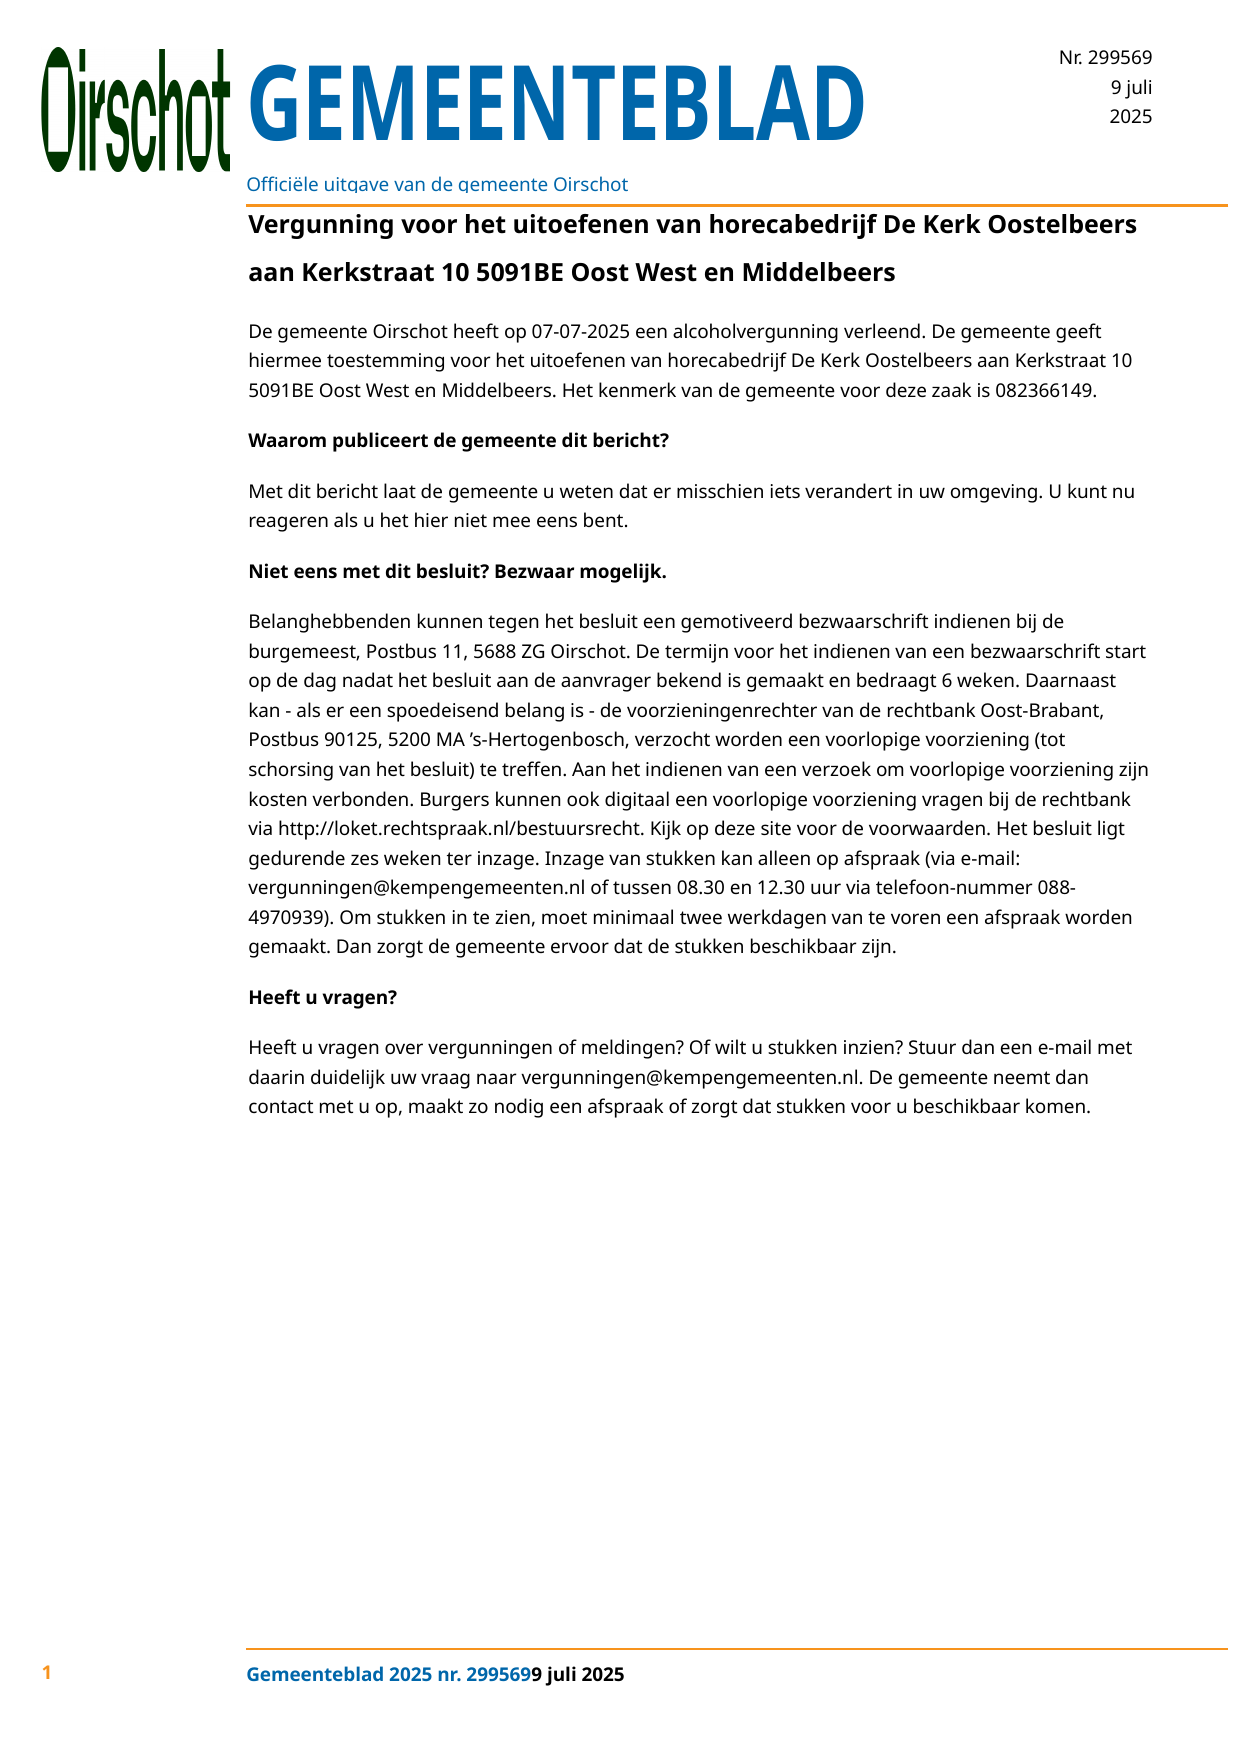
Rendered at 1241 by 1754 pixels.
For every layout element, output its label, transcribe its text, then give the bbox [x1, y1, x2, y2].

text De gemeente Oirschot heeft op 07-07-2025 een alcoholvergunning verleend. De gemeente geeft hiermee toestemming voor het uitoefenen van horecabedrijf De Kerk Oostelbeers aan Kerkstraat 10 5091BE Oost West en Middelbeers. Het kenmerk van de gemeente voor deze zaak is 082366149. [248, 318, 1152, 403]
text Met dit bericht laat de gemeente u weten dat er misschien iets verandert in uw omgeving. U kunt nu reageren als u het hier niet mee eens bent. [248, 478, 1152, 533]
text Heeft u vragen over vergunningen of meldingen? Of wilt u stukken inzien? Stuur dan een e-mail met daarin duidelijk uw vraag naar vergunningen@kempengemeenten.nl. De gemeente neemt dan contact met u op, maakt zo nodig een afspraak of zorgt dat stukken voor u beschikbaar komen. [248, 1034, 1152, 1119]
text Niet eens met dit besluit? Bezwaar mogelijk. [248, 558, 1152, 584]
text Vergunning voor het uitoefenen van horecabedrijf De Kerk Oostelbeers aan Kerkstraat 10 5091BE Oost West en Middelbeers [248, 207, 1152, 288]
text Waarom publiceert de gemeente dit bericht? [248, 427, 1152, 453]
text Belanghebbenden kunnen tegen het besluit een gemotiveerd bezwaarschrift indienen bij de burgemeest, Postbus 11, 5688 ZG Oirschot. De termijn voor het indienen van een bezwaarschrift start op de dag nadat het besluit aan de aanvrager bekend is gemaakt en bedraagt 6 weken. Daarnaast kan - als er een spoedeisend belang is - de voorzieningenrechter van de rechtbank Oost-Brabant, Postbus 90125, 5200 MA ’s-Hertogenbosch, verzocht worden een voorlopige voorziening (tot schorsing van het besluit) te treffen. Aan het indienen van een verzoek om voorlopige voorziening zijn kosten verbonden. Burgers kunnen ook digitaal een voorlopige voorziening vragen bij de rechtbank via http://loket.rechtspraak.nl/bestuursrecht. Kijk op deze site voor de voorwaarden. Het besluit ligt gedurende zes weken ter inzage. Inzage van stukken kan alleen op afspraak (via e-mail: vergunningen@kempengemeenten.nl of tussen 08.30 en 12.30 uur via telefoon-nummer 088-4970939). Om stukken in te zien, moet minimaal twee werkdagen van te voren een afspraak worden gemaakt. Dan zorgt de gemeente ervoor dat de stukken beschikbaar zijn. [248, 608, 1152, 959]
picture [41, 47, 231, 172]
text Heeft u vragen? [248, 984, 1152, 1010]
